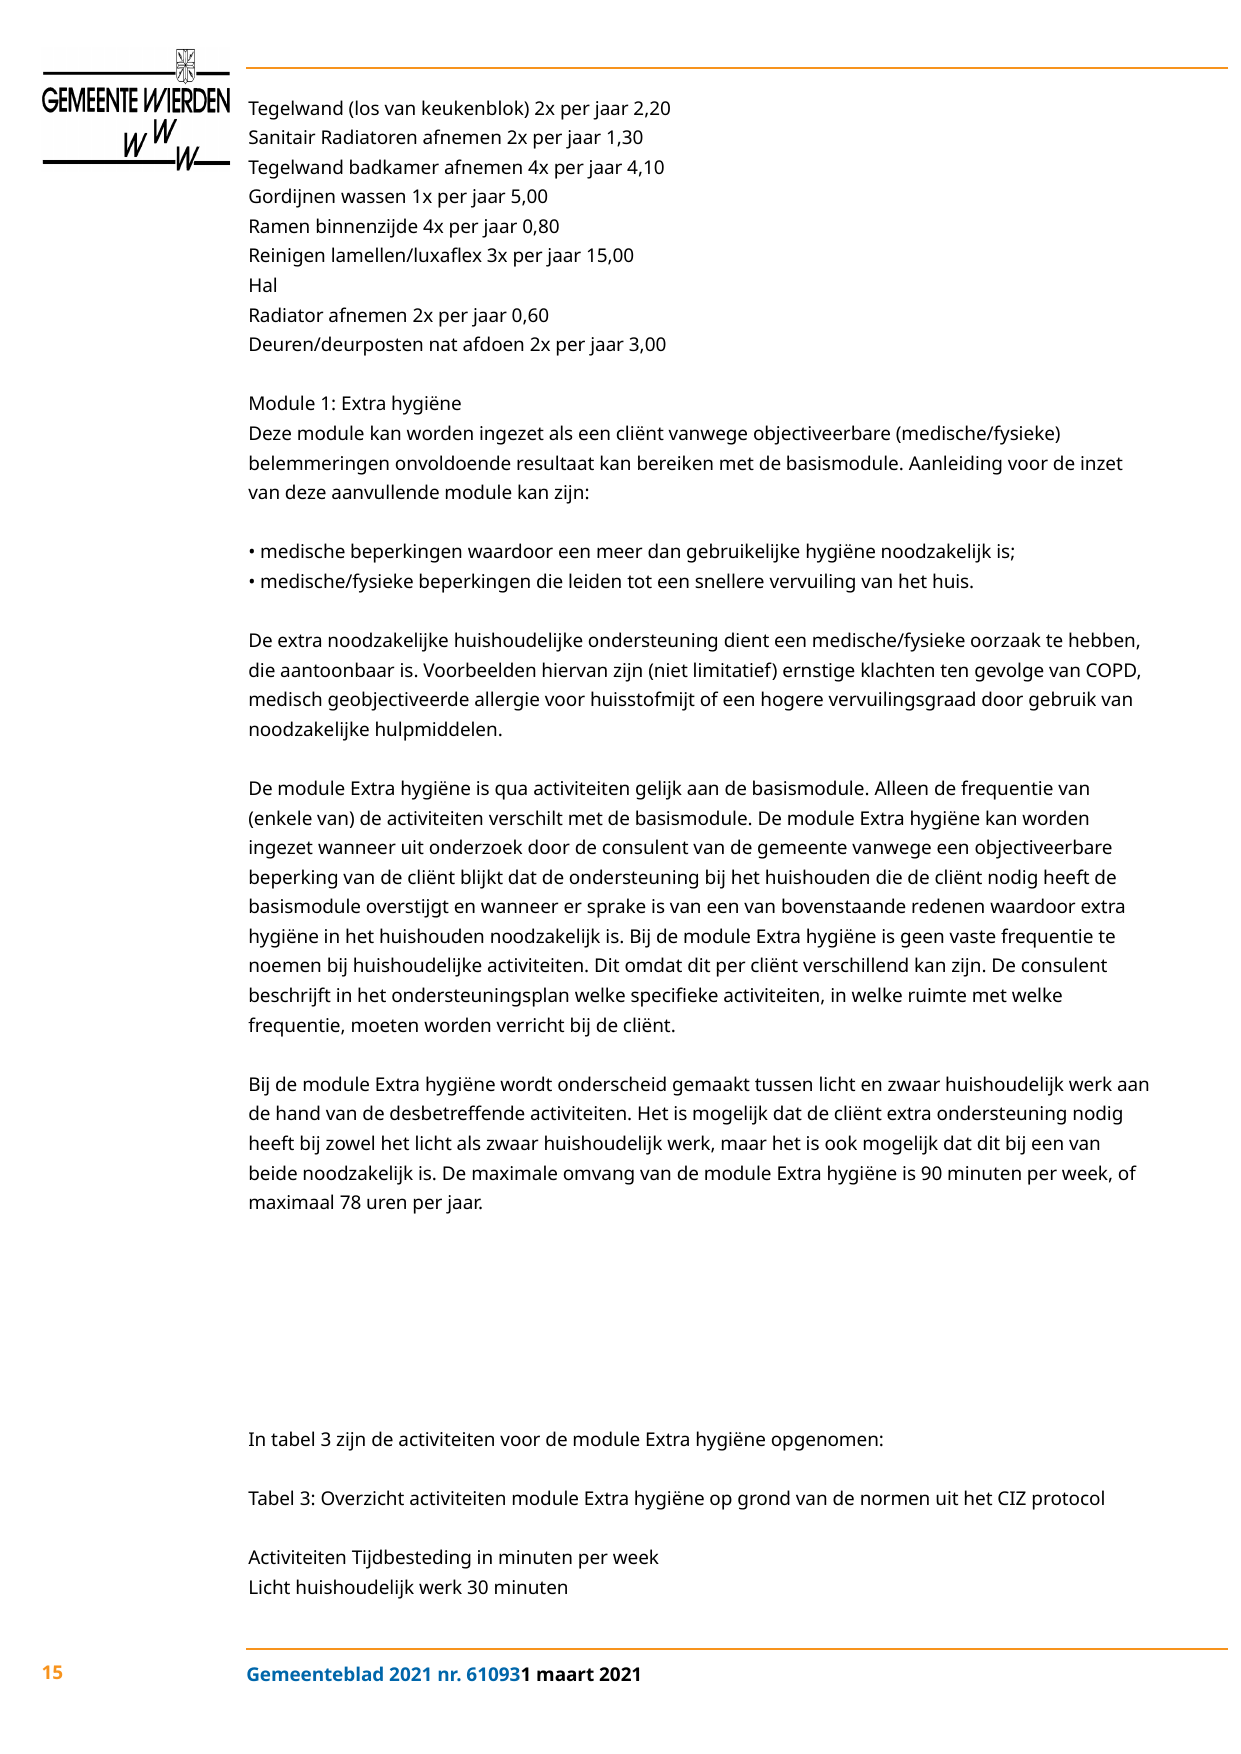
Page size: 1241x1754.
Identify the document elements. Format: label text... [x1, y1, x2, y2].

text Sanitair Radiatoren afnemen 2x per jaar 1,30 [248, 124, 1152, 150]
text Ramen binnenzijde 4x per jaar 0,80 [248, 213, 1152, 239]
text Module 1: Extra hygiëne [248, 391, 1152, 416]
text In tabel 3 zijn de activiteiten voor de module Extra hygiëne opgenomen: [248, 1426, 1152, 1452]
text Licht huishoudelijk werk 30 minuten [248, 1574, 1152, 1600]
text • medische/fysieke beperkingen die leiden tot een snellere vervuiling van het huis. [248, 568, 1152, 594]
text Tegelwand (los van keukenblok) 2x per jaar 2,20 [248, 95, 1152, 121]
text Bij de module Extra hygiëne wordt onderscheid gemaakt tussen licht en zwaar huishoudelijk werk aan de hand van de desbetreffende activiteiten. Het is mogelijk dat de cliënt extra ondersteuning nodig heeft bij zowel het licht als zwaar huishoudelijk werk, maar het is ook mogelijk dat dit bij een van beide noodzakelijk is. De maximale omvang van de module Extra hygiëne is 90 minuten per week, of maximaal 78 uren per jaar. [248, 1071, 1152, 1215]
text Activiteiten Tijdbesteding in minuten per week [248, 1544, 1152, 1570]
text De module Extra hygiëne is qua activiteiten gelijk aan de basismodule. Alleen de frequentie van (enkele van) de activiteiten verschilt met de basismodule. De module Extra hygiëne kan worden ingezet wanneer uit onderzoek door de consulent van de gemeente vanwege een objectiveerbare beperking van de cliënt blijkt dat de ondersteuning bij het huishouden die de cliënt nodig heeft de basismodule overstijgt en wanneer er sprake is van een van bovenstaande redenen waardoor extra hygiëne in het huishouden noodzakelijk is. Bij de module Extra hygiëne is geen vaste frequentie te noemen bij huishoudelijke activiteiten. Dit omdat dit per cliënt verschillend kan zijn. De consulent beschrijft in het ondersteuningsplan welke specifieke activiteiten, in welke ruimte met welke frequentie, moeten worden verricht bij de cliënt. [248, 775, 1152, 1038]
text Tegelwand badkamer afnemen 4x per jaar 4,10 [248, 154, 1152, 180]
text Radiator afnemen 2x per jaar 0,60 [248, 302, 1152, 328]
text Gordijnen wassen 1x per jaar 5,00 [248, 183, 1152, 209]
text Deuren/deurposten nat afdoen 2x per jaar 3,00 [248, 331, 1152, 357]
picture [41, 47, 231, 172]
text Hal [248, 272, 1152, 298]
text Tabel 3: Overzicht activiteiten module Extra hygiëne op grond van de normen uit het CIZ protocol [248, 1485, 1152, 1511]
text Deze module kan worden ingezet als een cliënt vanwege objectiveerbare (medische/fysieke) belemmeringen onvoldoende resultaat kan bereiken met de basismodule. Aanleiding voor de inzet van deze aanvullende module kan zijn: [248, 420, 1152, 505]
text • medische beperkingen waardoor een meer dan gebruikelijke hygiëne noodzakelijk is; [248, 538, 1152, 564]
text De extra noodzakelijke huishoudelijke ondersteuning dient een medische/fysieke oorzaak te hebben, die aantoonbaar is. Voorbeelden hiervan zijn (niet limitatief) ernstige klachten ten gevolge van COPD, medisch geobjectiveerde allergie voor huisstofmijt of een hogere vervuilingsgraad door gebruik van noodzakelijke hulpmiddelen. [248, 627, 1152, 742]
text Reinigen lamellen/luxaflex 3x per jaar 15,00 [248, 243, 1152, 268]
